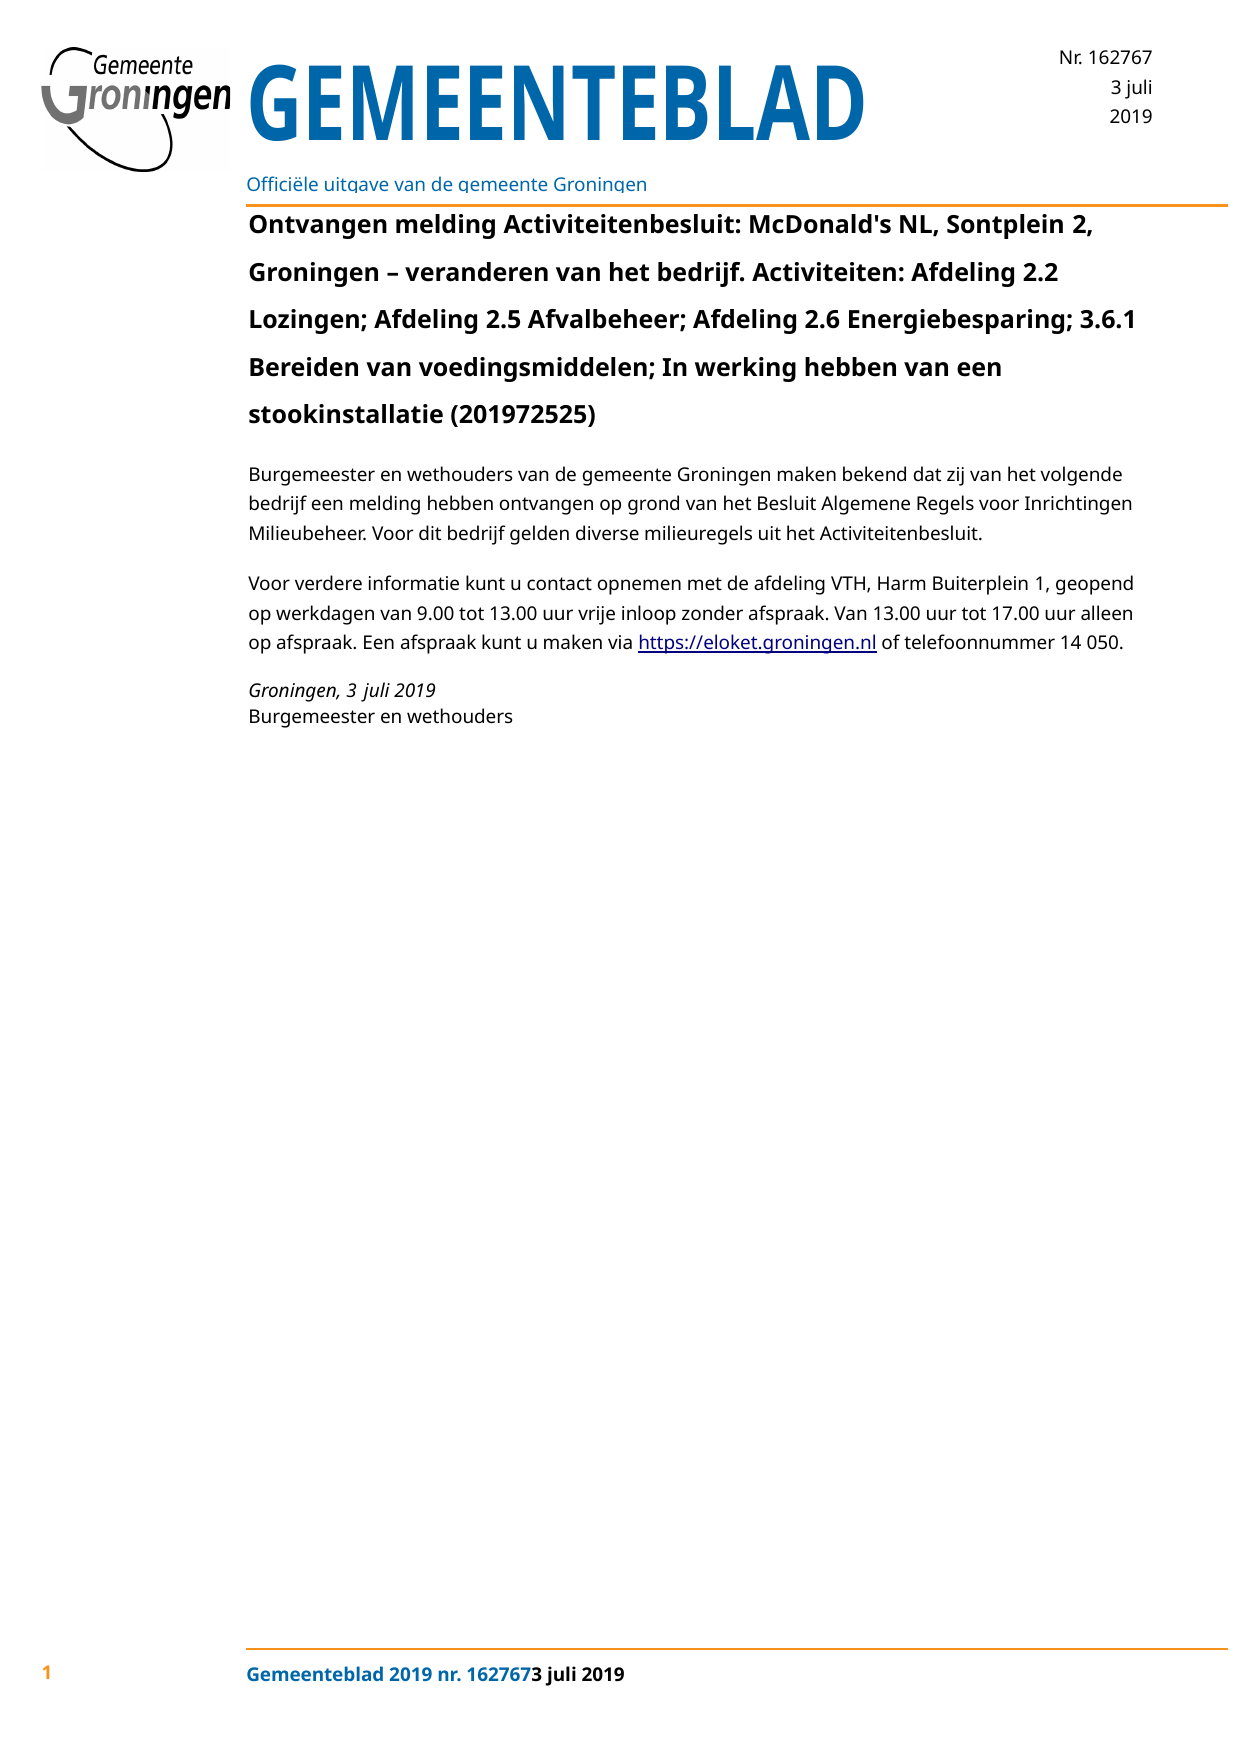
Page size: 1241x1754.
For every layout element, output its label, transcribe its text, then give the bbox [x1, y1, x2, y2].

picture [41, 47, 231, 172]
text Groningen, 3 juli 2019 [248, 677, 1152, 703]
text Burgemeester en wethouders van de gemeente Groningen maken bekend dat zij van het volgende bedrijf een melding hebben ontvangen op grond van het Besluit Algemene Regels voor Inrichtingen Milieubeheer. Voor dit bedrijf gelden diverse milieuregels uit het Activiteitenbesluit. [248, 461, 1152, 546]
text Burgemeester en wethouders [248, 703, 1152, 729]
text Ontvangen melding Activiteitenbesluit: McDonald's NL, Sontplein 2, Groningen – veranderen van het bedrijf. Activiteiten: Afdeling 2.2 Lozingen; Afdeling 2.5 Afvalbeheer; Afdeling 2.6 Energiebesparing; 3.6.1 Bereiden van voedingsmiddelen; In werking hebben van een stookinstallatie (201972525) [248, 207, 1152, 431]
text Voor verdere informatie kunt u contact opnemen met de afdeling VTH, Harm Buiterplein 1, geopend op werkdagen van 9.00 tot 13.00 uur vrije inloop zonder afspraak. Van 13.00 uur tot 17.00 uur alleen op afspraak. Een afspraak kunt u maken via https://eloket.groningen.nl of telefoonnummer 14 050. [248, 570, 1152, 655]
